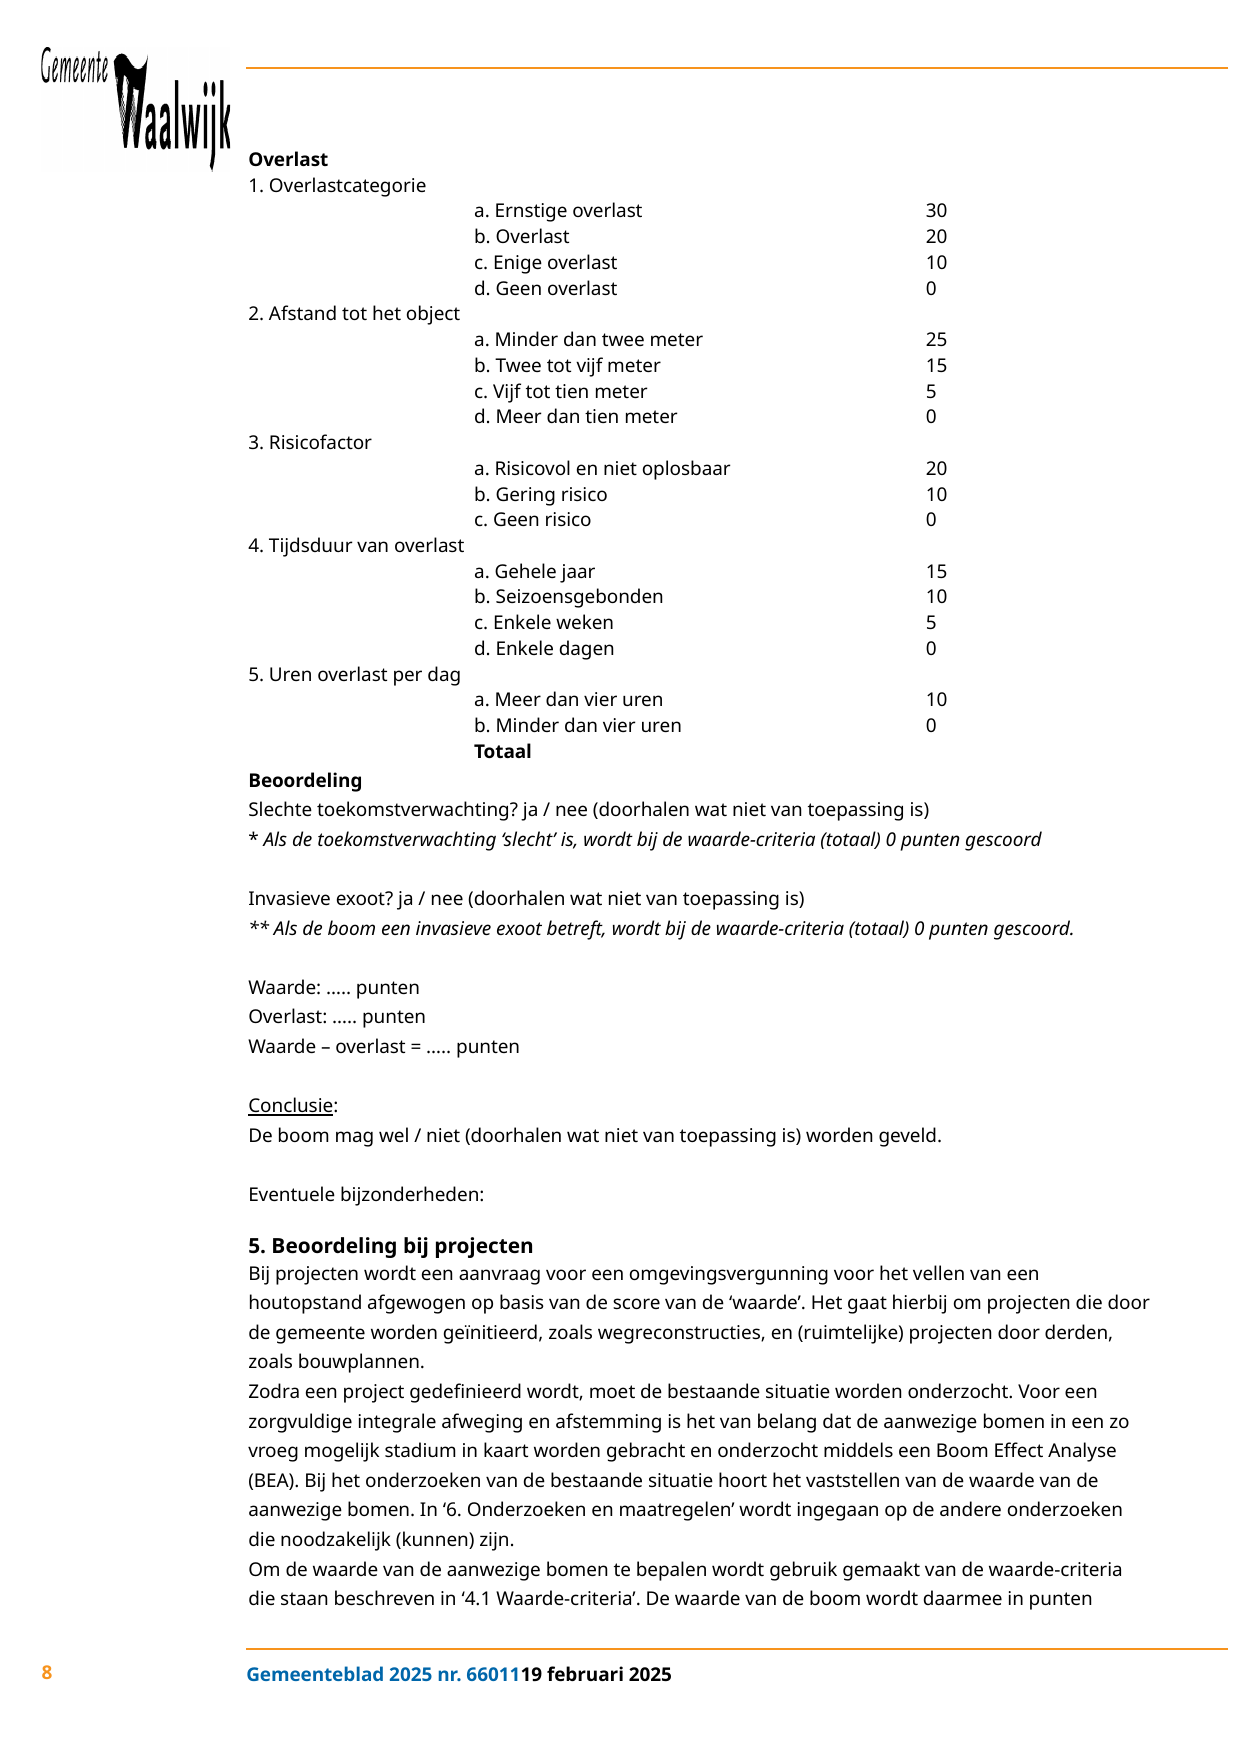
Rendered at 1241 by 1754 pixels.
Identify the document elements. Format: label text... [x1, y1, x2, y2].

table_cell b. Gering risico [474, 481, 926, 506]
table_cell b. Seizoensgebonden [474, 584, 926, 609]
text 5. Beoordeling bij projecten [248, 1232, 1152, 1260]
table_cell [248, 558, 474, 584]
table_cell 20 [926, 455, 1152, 481]
table_cell b. Twee tot vijf meter [474, 352, 926, 378]
table_cell [926, 532, 1152, 558]
text Invasieve exoot? ja / nee (doorhalen wat niet van toepassing is) [248, 885, 1152, 911]
table_cell [248, 352, 474, 378]
text De boom mag wel / niet (doorhalen wat niet van toepassing is) worden geveld. [248, 1122, 1152, 1148]
table_cell a. Risicovol en niet oplosbaar [474, 455, 926, 481]
table_cell [248, 455, 474, 481]
table_cell [248, 121, 1152, 146]
table_cell 15 [926, 352, 1152, 378]
table_cell d. Meer dan tien meter [474, 404, 926, 429]
table_cell Overlast [248, 146, 926, 172]
table_cell [248, 584, 474, 609]
table_cell b. Minder dan vier uren [474, 712, 926, 738]
table_cell a. Gehele jaar [474, 558, 926, 584]
table_cell [248, 326, 474, 352]
table_cell [248, 404, 474, 429]
table_cell 25 [926, 326, 1152, 352]
table_cell d. Enkele dagen [474, 635, 926, 661]
table_cell 2. Afstand tot het object [248, 301, 926, 326]
table_cell [248, 481, 474, 506]
table_cell [700, 738, 926, 764]
table_cell [926, 661, 1152, 687]
table_cell b. Overlast [474, 224, 926, 249]
table_cell [248, 378, 474, 403]
table_cell 3. Risicofactor [248, 429, 926, 455]
table_cell [248, 635, 474, 661]
table_cell c. Enkele weken [474, 609, 926, 635]
table_cell a. Meer dan vier uren [474, 687, 926, 712]
table_cell c. Vijf tot tien meter [474, 378, 926, 403]
table_cell [926, 172, 1152, 198]
table_cell 0 [926, 506, 1152, 532]
table_cell 10 [926, 687, 1152, 712]
table_cell [926, 738, 1152, 764]
text Eventuele bijzonderheden: [248, 1181, 1152, 1207]
table_cell 4. Tijdsduur van overlast [248, 532, 926, 558]
table_cell 5. Uren overlast per dag [248, 661, 926, 687]
table_cell d. Geen overlast [474, 275, 926, 301]
table_cell 0 [926, 404, 1152, 429]
table_cell 0 [926, 275, 1152, 301]
picture [41, 47, 231, 172]
table_cell 10 [926, 481, 1152, 506]
text Waarde: ….. punten [248, 974, 1152, 1000]
text Om de waarde van de aanwezige bomen te bepalen wordt gebruik gemaakt van de waarde-criteria die staan beschreven in ‘4.1 Waarde-criteria’. De waarde van de boom wordt daarmee in punten [248, 1556, 1152, 1611]
table_cell 5 [926, 609, 1152, 635]
table_cell a. Minder dan twee meter [474, 326, 926, 352]
table_cell [926, 146, 1152, 172]
table_cell [926, 429, 1152, 455]
table_cell 0 [926, 635, 1152, 661]
table_cell 20 [926, 224, 1152, 249]
table_cell [248, 687, 474, 712]
table_cell [248, 609, 474, 635]
table_cell c. Geen risico [474, 506, 926, 532]
text Overlast: ….. punten [248, 1004, 1152, 1029]
table_cell [248, 275, 474, 301]
table_cell 1. Overlastcategorie [248, 172, 926, 198]
table_cell [248, 712, 474, 738]
table_cell [248, 738, 474, 764]
table_cell [248, 198, 474, 223]
table_cell [248, 506, 474, 532]
table_cell c. Enige overlast [474, 249, 926, 275]
table_cell 0 [926, 712, 1152, 738]
table_cell 15 [926, 558, 1152, 584]
table_cell [248, 95, 1152, 121]
table_cell 30 [926, 198, 1152, 223]
table_cell 10 [926, 249, 1152, 275]
text * Als de toekomstverwachting ‘slecht’ is, wordt bij de waarde-criteria (totaal) 0 punten gescoord [248, 826, 1152, 852]
table_cell 5 [926, 378, 1152, 403]
table_cell 10 [926, 584, 1152, 609]
text Bij projecten wordt een aanvraag voor een omgevingsvergunning voor het vellen van een houtopstand afgewogen op basis van de score van de ‘waarde’. Het gaat hierbij om projecten die door de gemeente worden geïnitieerd, zoals wegreconstructies, en (ruimtelijke) projecten door derden, zoals bouwplannen. [248, 1260, 1152, 1374]
text Zodra een project gedefinieerd wordt, moet de bestaande situatie worden onderzocht. Voor een zorgvuldige integrale afweging en afstemming is het van belang dat de aanwezige bomen in een zo vroeg mogelijk stadium in kaart worden gebracht en onderzocht middels een Boom Effect Analyse (BEA). Bij het onderzoeken van de bestaande situatie hoort het vaststellen van de waarde van de aanwezige bomen. In ‘6. Onderzoeken en maatregelen’ wordt ingegaan op de andere onderzoeken die noodzakelijk (kunnen) zijn. [248, 1378, 1152, 1552]
table_cell a. Ernstige overlast [474, 198, 926, 223]
text ** Als de boom een invasieve exoot betreft, wordt bij de waarde-criteria (totaal) 0 punten gescoord. [248, 915, 1152, 941]
table_cell [248, 224, 474, 249]
table_cell [926, 301, 1152, 326]
text Beoordeling [248, 767, 1152, 793]
text Conclusie: [248, 1092, 1152, 1118]
text Waarde – overlast = ….. punten [248, 1033, 1152, 1059]
text Slechte toekomstverwachting? ja / nee (doorhalen wat niet van toepassing is) [248, 797, 1152, 822]
table_cell [248, 249, 474, 275]
table_cell Totaal [474, 738, 700, 764]
